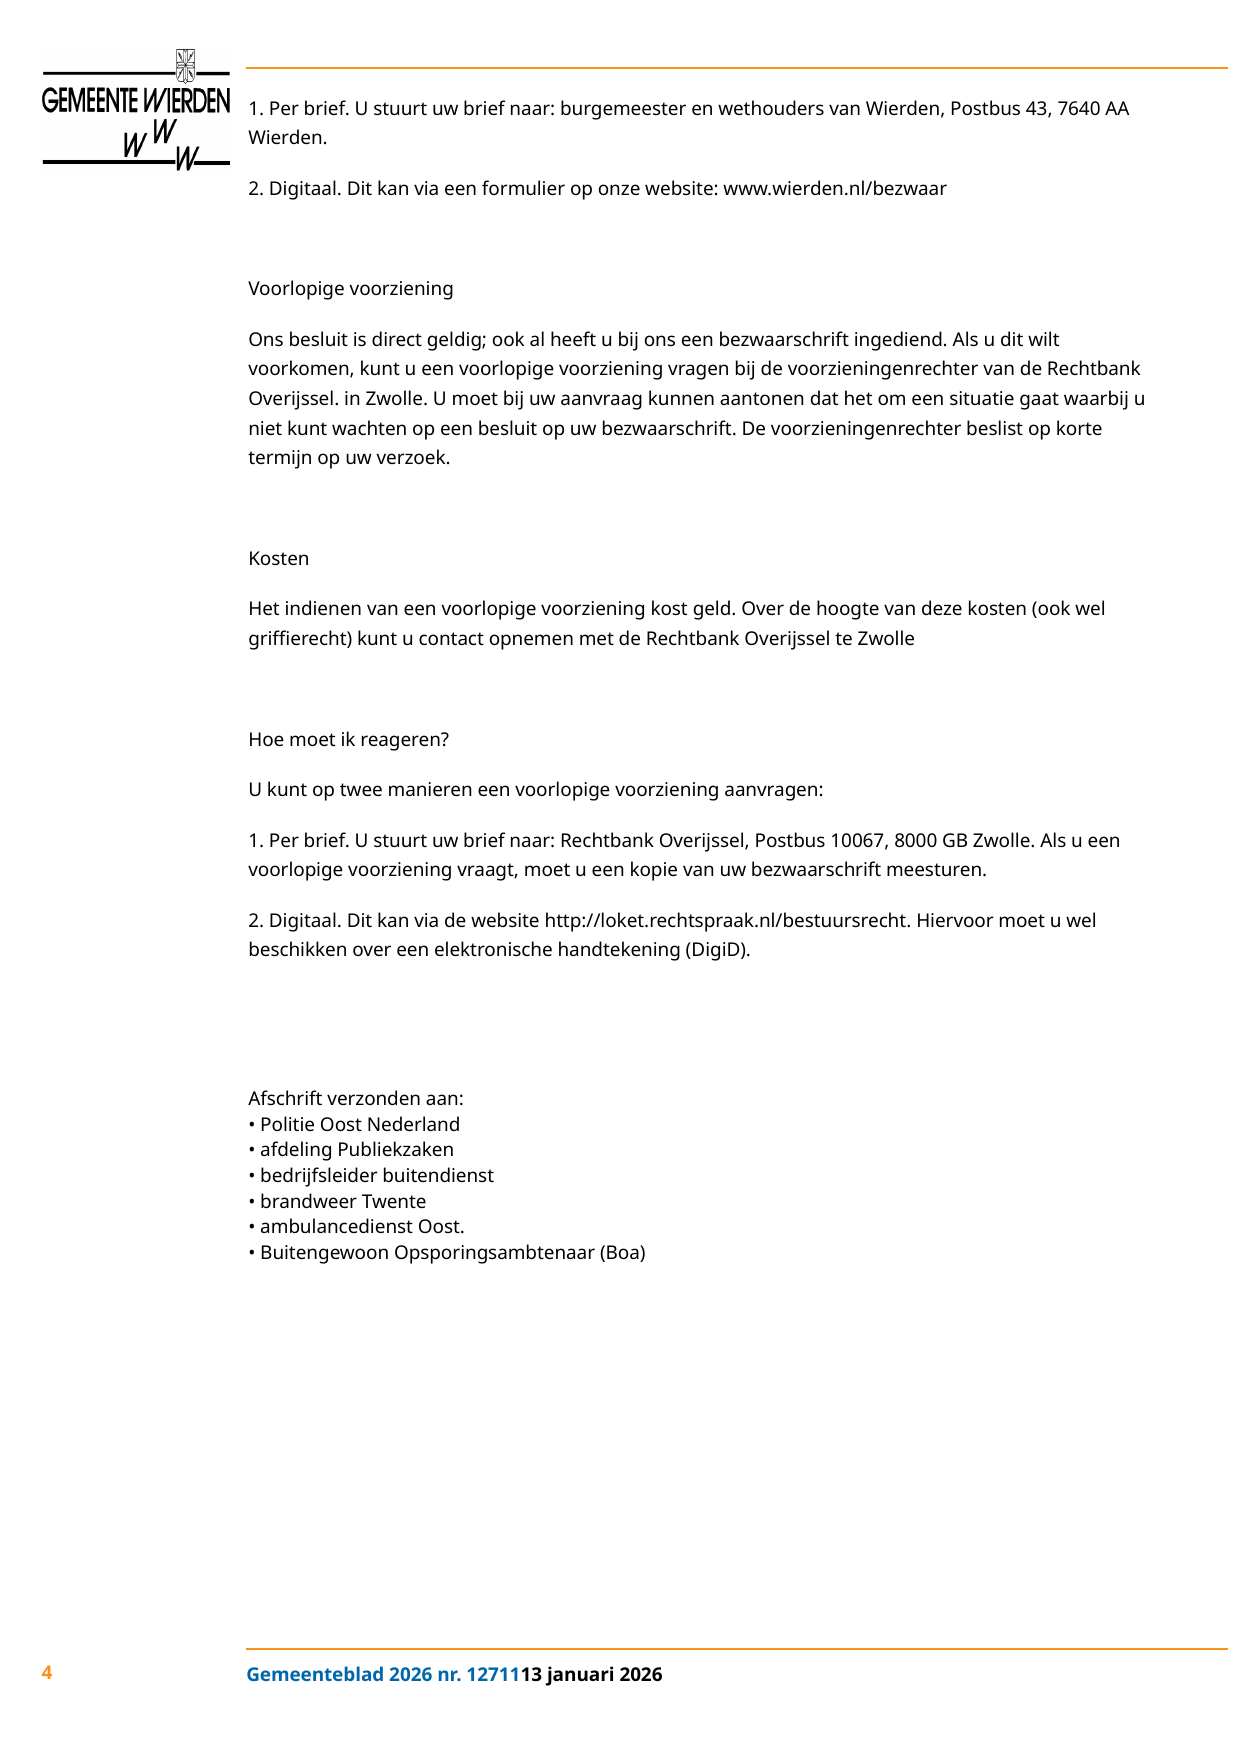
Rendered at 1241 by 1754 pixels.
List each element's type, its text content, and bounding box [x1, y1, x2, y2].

text • bedrijfsleider buitendienst [248, 1162, 1152, 1188]
text Kosten [248, 545, 1152, 571]
picture [41, 47, 231, 172]
text 2. Digitaal. Dit kan via de website http://loket.rechtspraak.nl/bestuursrecht. Hiervoor moet u wel beschikken over een elektronische handtekening (DigiD). [248, 907, 1152, 962]
text Hoe moet ik reageren? [248, 726, 1152, 752]
text • Buitengewoon Opsporingsambtenaar (Boa) [248, 1239, 1152, 1265]
text Ons besluit is direct geldig; ook al heeft u bij ons een bezwaarschrift ingediend. Als u dit wilt voorkomen, kunt u een voorlopige voorziening vragen bij de voorzieningenrechter van de Rechtbank Overijssel. in Zwolle. U moet bij uw aanvraag kunnen aantonen dat het om een situatie gaat waarbij u niet kunt wachten op een besluit op uw bezwaarschrift. De voorzieningenrechter beslist op korte termijn op uw verzoek. [248, 326, 1152, 470]
text • Politie Oost Nederland [248, 1111, 1152, 1137]
text Voorlopige voorziening [248, 276, 1152, 301]
text 1. Per brief. U stuurt uw brief naar: Rechtbank Overijssel, Postbus 10067, 8000 GB Zwolle. Als u een voorlopige voorziening vraagt, moet u een kopie van uw bezwaarschrift meesturen. [248, 827, 1152, 882]
text Het indienen van een voorlopige voorziening kost geld. Over de hoogte van deze kosten (ook wel griffierecht) kunt u contact opnemen met de Rechtbank Overijssel te Zwolle [248, 596, 1152, 651]
text • afdeling Publiekzaken [248, 1137, 1152, 1162]
text • brandweer Twente [248, 1188, 1152, 1214]
text U kunt op twee manieren een voorlopige voorziening aanvragen: [248, 776, 1152, 802]
text • ambulancedienst Oost. [248, 1214, 1152, 1239]
text 2. Digitaal. Dit kan via een formulier op onze website: www.wierden.nl/bezwaar [248, 175, 1152, 201]
text Afschrift verzonden aan: [248, 1085, 1152, 1111]
text 1. Per brief. U stuurt uw brief naar: burgemeester en wethouders van Wierden, Postbus 43, 7640 AA Wierden. [248, 95, 1152, 150]
